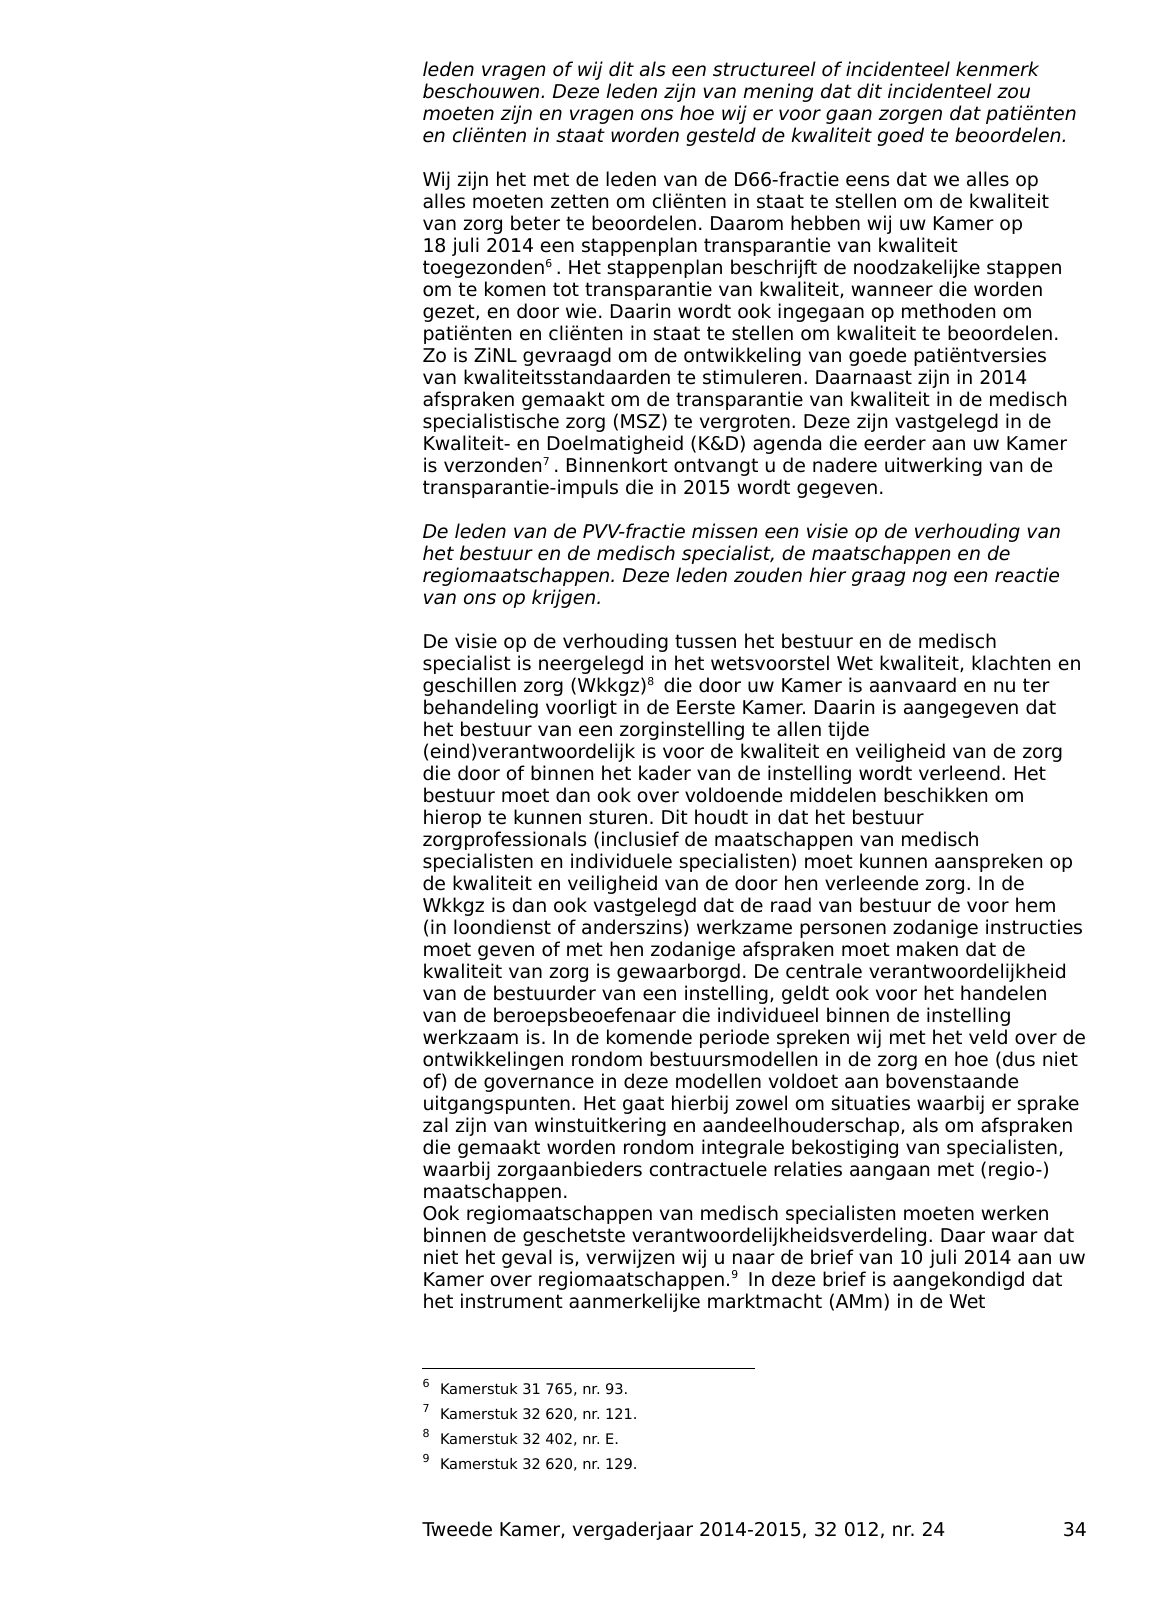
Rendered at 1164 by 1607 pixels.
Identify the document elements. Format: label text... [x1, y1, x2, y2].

text Kamerstuk 32 620, nr. 129. [422, 1452, 1087, 1474]
text Kamerstuk 32 620, nr. 121. [422, 1402, 1087, 1424]
text Wij zijn het met de leden van de D66-fractie eens dat we alles op alles moeten zetten om cliënten in staat te stellen om de kwaliteit van zorg beter te beoordelen. Daarom hebben wij uw Kamer op 18 juli 2014 een stappenplan transparantie van kwaliteit toegezonden. Het stappenplan beschrijft de noodzakelijke stappen om te komen tot transparantie van kwaliteit, wanneer die worden gezet, en door wie. Daarin wordt ook ingegaan op methoden om patiënten en cliënten in staat te stellen om kwaliteit te beoordelen. Zo is ZiNL gevraagd om de ontwikkeling van goede patiëntversies van kwaliteitsstandaarden te stimuleren. Daarnaast zijn in 2014 afspraken gemaakt om de transparantie van kwaliteit in de medisch specialistische zorg (MSZ) te vergroten. Deze zijn vastgelegd in de Kwaliteit- en Doelmatigheid (K&D) agenda die eerder aan uw Kamer is verzonden. Binnenkort ontvangt u de nadere uitwerking van de transparantie-impuls die in 2015 wordt gegeven. [422, 169, 1087, 499]
text De visie op de verhouding tussen het bestuur en de medisch specialist is neergelegd in het wetsvoorstel Wet kwaliteit, klachten en geschillen zorg (Wkkgz) die door uw Kamer is aanvaard en nu ter behandeling voorligt in de Eerste Kamer. Daarin is aangegeven dat het bestuur van een zorginstelling te allen tijde (eind)verantwoordelijk is voor de kwaliteit en veiligheid van de zorg die door of binnen het kader van de instelling wordt verleend. Het bestuur moet dan ook over voldoende middelen beschikken om hierop te kunnen sturen. Dit houdt in dat het bestuur zorgprofessionals (inclusief de maatschappen van medisch specialisten en individuele specialisten) moet kunnen aanspreken op de kwaliteit en veiligheid van de door hen verleende zorg. In de Wkkgz is dan ook vastgelegd dat de raad van bestuur de voor hem (in loondienst of anderszins) werkzame personen zodanige instructies moet geven of met hen zodanige afspraken moet maken dat de kwaliteit van zorg is gewaarborgd. De centrale verantwoordelijkheid van de bestuurder van een instelling, geldt ook voor het handelen van de beroepsbeoefenaar die individueel binnen de instelling werkzaam is. In de komende periode spreken wij met het veld over de ontwikkelingen rondom bestuursmodellen in de zorg en hoe (dus niet of) de governance in deze modellen voldoet aan bovenstaande uitgangspunten. Het gaat hierbij zowel om situaties waarbij er sprake zal zijn van winstuitkering en aandeelhouderschap, als om afspraken die gemaakt worden rondom integrale bekostiging van specialisten, waarbij zorgaanbieders contractuele relaties aangaan met (regio-) maatschappen. [422, 631, 1087, 1203]
text Kamerstuk 31 765, nr. 93. [422, 1377, 1087, 1399]
text leden vragen of wij dit als een structureel of incidenteel kenmerk beschouwen. Deze leden zijn van mening dat dit incidenteel zou moeten zijn en vragen ons hoe wij er voor gaan zorgen dat patiënten en cliënten in staat worden gesteld de kwaliteit goed te beoordelen. [422, 59, 1087, 147]
text De leden van de PVV-fractie missen een visie op de verhouding van het bestuur en de medisch specialist, de maatschappen en de regiomaatschappen. Deze leden zouden hier graag nog een reactie van ons op krijgen. [422, 521, 1087, 609]
text Kamerstuk 32 402, nr. E. [422, 1427, 1087, 1449]
text Ook regiomaatschappen van medisch specialisten moeten werken binnen de geschetste verantwoordelijkheidsverdeling. Daar waar dat niet het geval is, verwijzen wij u naar de brief van 10 juli 2014 aan uw Kamer over regiomaatschappen. In deze brief is aangekondigd dat het instrument aanmerkelijke marktmacht (AMm) in de Wet [422, 1203, 1087, 1312]
